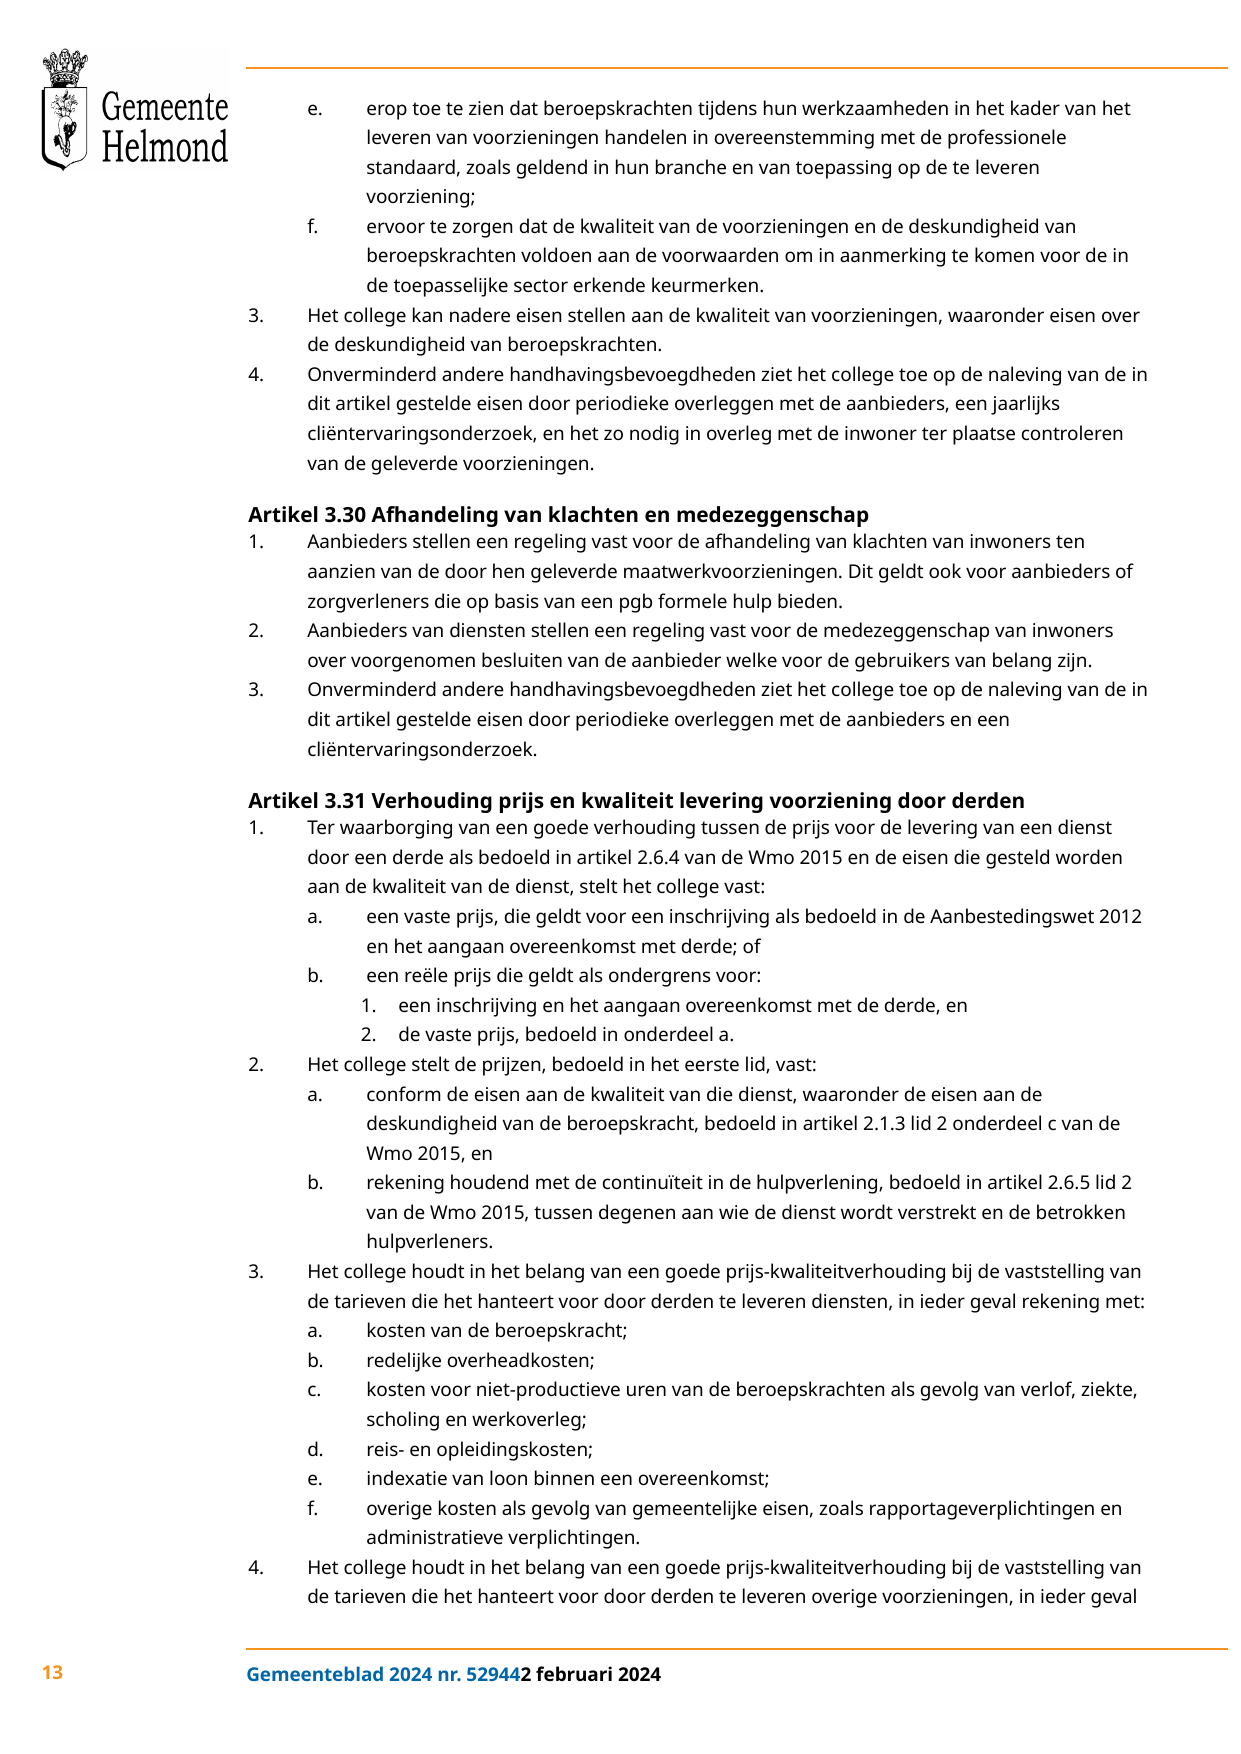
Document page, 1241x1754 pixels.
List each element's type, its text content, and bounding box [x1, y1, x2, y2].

list Het college houdt in het belang van een goede prijs-kwaliteitverhouding bij de vaststelling van de tarieven die het hanteert voor door derden te leveren diensten, in ieder geval rekening met: [248, 1258, 1152, 1314]
list reis- en opleidingskosten; [307, 1436, 1152, 1462]
list een reële prijs die geldt als ondergrens voor: [307, 962, 1152, 988]
list Aanbieders van diensten stellen een regeling vast voor de medezeggenschap van inwoners over voorgenomen besluiten van de aanbieder welke voor de gebruikers van belang zijn. [248, 617, 1152, 673]
list redelijke overheadkosten; [307, 1347, 1152, 1373]
list indexatie van loon binnen een overeenkomst; [307, 1465, 1152, 1491]
text Artikel 3.30 Afhandeling van klachten en medezeggenschap [248, 500, 1152, 529]
list kosten voor niet-productieve uren van de beroepskrachten als gevolg van verlof, ziekte, scholing en werkoverleg; [307, 1377, 1152, 1432]
list Het college stelt de prijzen, bedoeld in het eerste lid, vast: [248, 1051, 1152, 1077]
text Artikel 3.31 Verhouding prijs en kwaliteit levering voorziening door derden [248, 786, 1152, 814]
list de vaste prijs, bedoeld in onderdeel a. [361, 1022, 1152, 1047]
list conform de eisen aan de kwaliteit van die dienst, waaronder de eisen aan de deskundigheid van de beroepskracht, bedoeld in artikel 2.1.3 lid 2 onderdeel c van de Wmo 2015, en [307, 1081, 1152, 1166]
list een vaste prijs, die geldt voor een inschrijving als bedoeld in de Aanbestedingswet 2012 en het aangaan overeenkomst met derde; of [307, 903, 1152, 959]
list Aanbieders stellen een regeling vast voor de afhandeling van klachten van inwoners ten aanzien van de door hen geleverde maatwerkvoorzieningen. Dit geldt ook voor aanbieders of zorgverleners die op basis van een pgb formele hulp bieden. [248, 529, 1152, 613]
list Ter waarborging van een goede verhouding tussen de prijs voor de levering van een dienst door een derde als bedoeld in artikel 2.6.4 van de Wmo 2015 en de eisen die gesteld worden aan de kwaliteit van de dienst, stelt het college vast: [248, 814, 1152, 899]
list rekening houdend met de continuïteit in de hulpverlening, bedoeld in artikel 2.6.5 lid 2 van de Wmo 2015, tussen degenen aan wie de dienst wordt verstrekt en de betrokken hulpverleners. [307, 1169, 1152, 1254]
list erop toe te zien dat beroepskrachten tijdens hun werkzaamheden in het kader van het leveren van voorzieningen handelen in overeenstemming met de professionele standaard, zoals geldend in hun branche en van toepassing op de te leveren voorziening; [307, 95, 1152, 209]
list Onverminderd andere handhavingsbevoegdheden ziet het college toe op de naleving van de in dit artikel gestelde eisen door periodieke overleggen met de aanbieders en een cliëntervaringsonderzoek. [248, 677, 1152, 761]
list Het college houdt in het belang van een goede prijs-kwaliteitverhouding bij de vaststelling van de tarieven die het hanteert voor door derden te leveren overige voorzieningen, in ieder geval [248, 1554, 1152, 1609]
list een inschrijving en het aangaan overeenkomst met de derde, en [361, 992, 1152, 1018]
list Onverminderd andere handhavingsbevoegdheden ziet het college toe op de naleving van de in dit artikel gestelde eisen door periodieke overleggen met de aanbieders, een jaarlijks cliëntervaringsonderzoek, en het zo nodig in overleg met de inwoner ter plaatse controleren van de geleverde voorzieningen. [248, 361, 1152, 476]
list Het college kan nadere eisen stellen aan de kwaliteit van voorzieningen, waaronder eisen over de deskundigheid van beroepskrachten. [248, 302, 1152, 357]
picture [41, 47, 231, 172]
list kosten van de beroepskracht; [307, 1317, 1152, 1343]
list ervoor te zorgen dat de kwaliteit van de voorzieningen en de deskundigheid van beroepskrachten voldoen aan de voorwaarden om in aanmerking te komen voor de in de toepasselijke sector erkende keurmerken. [307, 213, 1152, 298]
list overige kosten als gevolg van gemeentelijke eisen, zoals rapportageverplichtingen en administratieve verplichtingen. [307, 1495, 1152, 1550]
